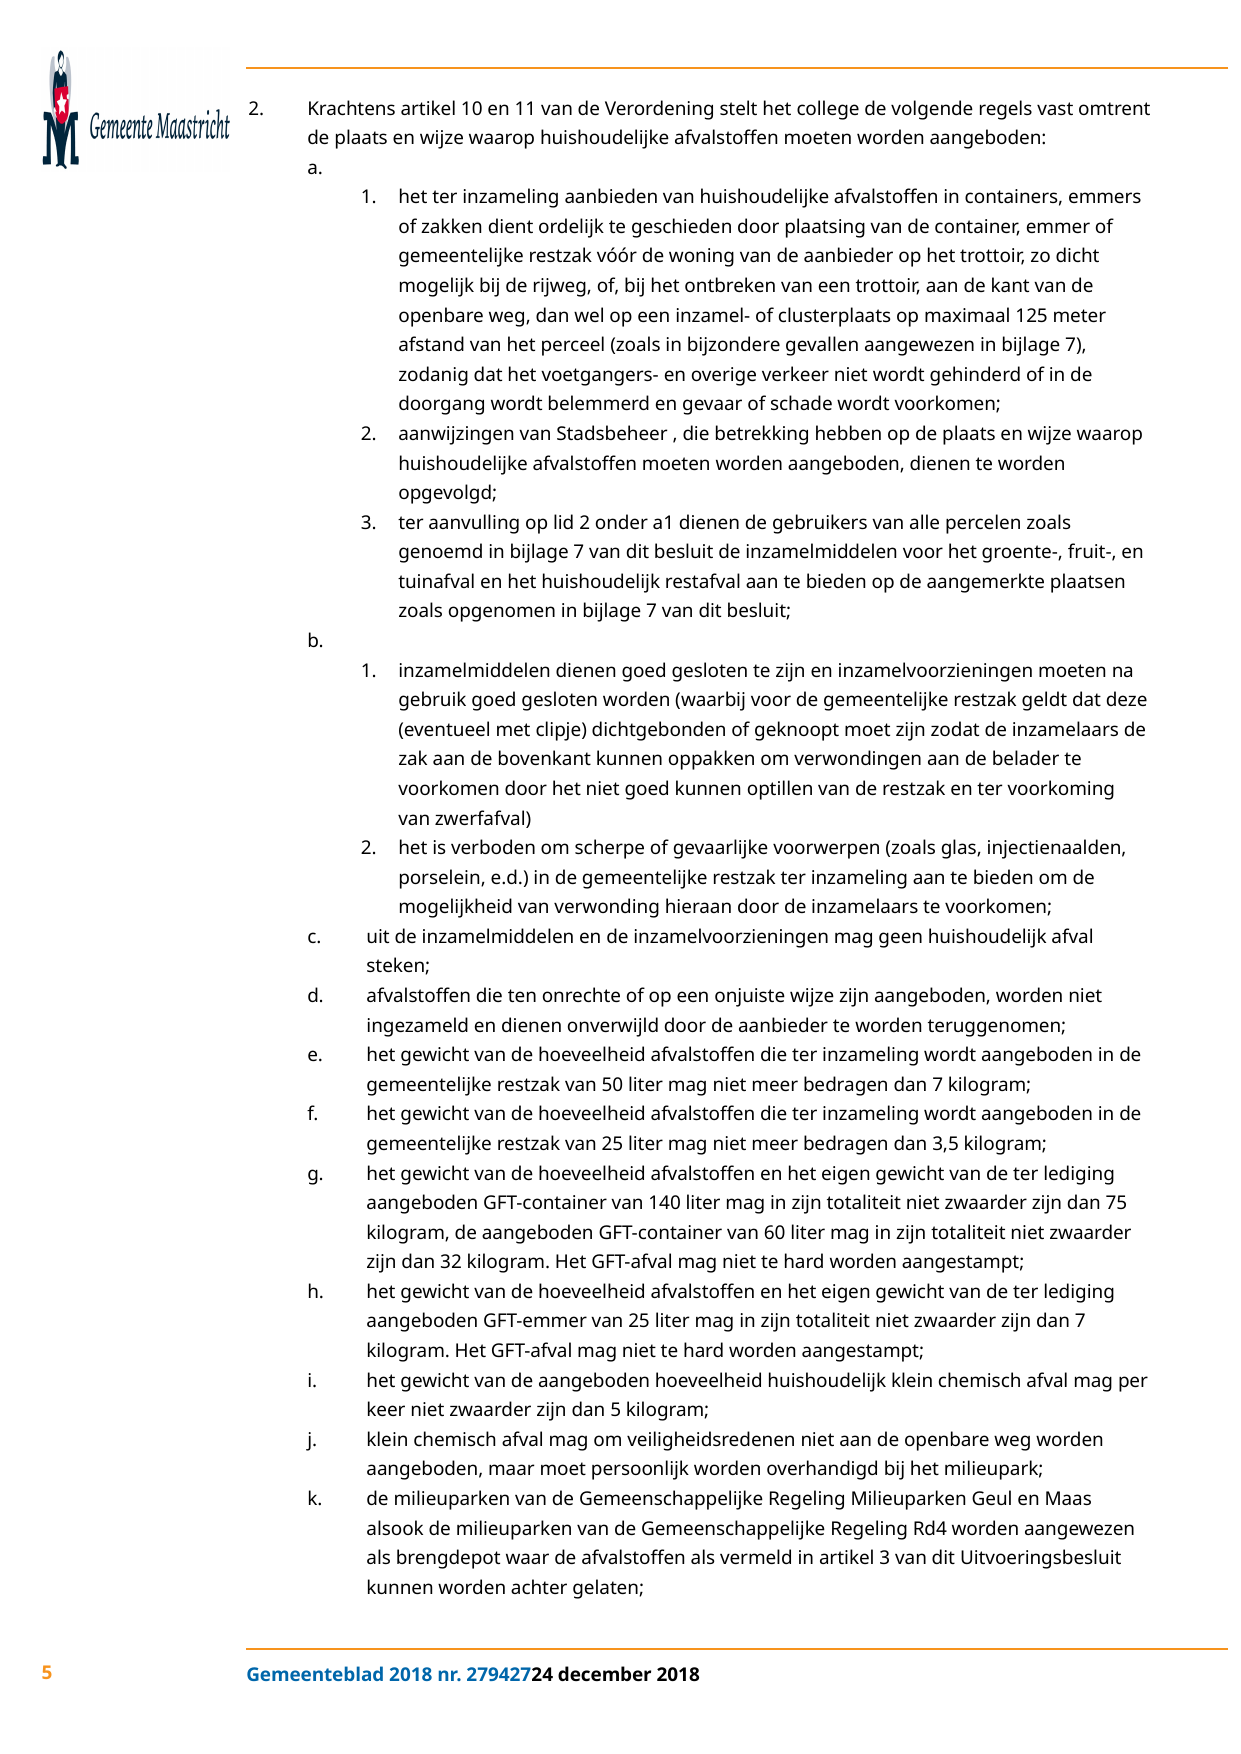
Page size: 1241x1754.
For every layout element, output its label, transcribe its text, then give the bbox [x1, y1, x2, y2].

list het gewicht van de hoeveelheid afvalstoffen die ter inzameling wordt aangeboden in de gemeentelijke restzak van 25 liter mag niet meer bedragen dan 3,5 kilogram; [307, 1101, 1152, 1156]
list het gewicht van de hoeveelheid afvalstoffen en het eigen gewicht van de ter lediging aangeboden GFT-container van 140 liter mag in zijn totaliteit niet zwaarder zijn dan 75 kilogram, de aangeboden GFT-container van 60 liter mag in zijn totaliteit niet zwaarder zijn dan 32 kilogram. Het GFT-afval mag niet te hard worden aangestampt; [307, 1160, 1152, 1274]
list het gewicht van de aangeboden hoeveelheid huishoudelijk klein chemisch afval mag per keer niet zwaarder zijn dan 5 kilogram; [307, 1367, 1152, 1422]
list inzamelmiddelen dienen goed gesloten te zijn en inzamelvoorzieningen moeten na gebruik goed gesloten worden (waarbij voor de gemeentelijke restzak geldt dat deze (eventueel met clipje) dichtgebonden of geknoopt moet zijn zodat de inzamelaars de zak aan de bovenkant kunnen oppakken om verwondingen aan de belader te voorkomen door het niet goed kunnen optillen van de restzak en ter voorkoming van zwerfafval) [361, 657, 1152, 831]
list uit de inzamelmiddelen en de inzamelvoorzieningen mag geen huishoudelijk afval steken; [307, 923, 1152, 978]
list het gewicht van de hoeveelheid afvalstoffen die ter inzameling wordt aangeboden in de gemeentelijke restzak van 50 liter mag niet meer bedragen dan 7 kilogram; [307, 1041, 1152, 1097]
list afvalstoffen die ten onrechte of op een onjuiste wijze zijn aangeboden, worden niet ingezameld en dienen onverwijld door de aanbieder te worden teruggenomen; [307, 982, 1152, 1038]
list klein chemisch afval mag om veiligheidsredenen niet aan de openbare weg worden aangeboden, maar moet persoonlijk worden overhandigd bij het milieupark; [307, 1426, 1152, 1481]
list het is verboden om scherpe of gevaarlijke voorwerpen (zoals glas, injectienaalden, porselein, e.d.) in de gemeentelijke restzak ter inzameling aan te bieden om de mogelijkheid van verwonding hieraan door de inzamelaars te voorkomen; [361, 834, 1152, 919]
list de milieuparken van de Gemeenschappelijke Regeling Milieuparken Geul en Maas alsook de milieuparken van de Gemeenschappelijke Regeling Rd4 worden aangewezen als brengdepot waar de afvalstoffen als vermeld in artikel 3 van dit Uitvoeringsbesluit kunnen worden achter gelaten; [307, 1485, 1152, 1600]
list ter aanvulling op lid 2 onder a1 dienen de gebruikers van alle percelen zoals genoemd in bijlage 7 van dit besluit de inzamelmiddelen voor het groente-, fruit-, en tuinafval en het huishoudelijk restafval aan te bieden op de aangemerkte plaatsen zoals opgenomen in bijlage 7 van dit besluit; [361, 509, 1152, 623]
list het ter inzameling aanbieden van huishoudelijke afvalstoffen in containers, emmers of zakken dient ordelijk te geschieden door plaatsing van de container, emmer of gemeentelijke restzak vóór de woning van de aanbieder op het trottoir, zo dicht mogelijk bij de rijweg, of, bij het ontbreken van een trottoir, aan de kant van de openbare weg, dan wel op een inzamel- of clusterplaats op maximaal 125 meter afstand van het perceel (zoals in bijzondere gevallen aangewezen in bijlage 7), zodanig dat het voetgangers- en overige verkeer niet wordt gehinderd of in de doorgang wordt belemmerd en gevaar of schade wordt voorkomen; [361, 183, 1152, 416]
list Krachtens artikel 10 en 11 van de Verordening stelt het college de volgende regels vast omtrent de plaats en wijze waarop huishoudelijke afvalstoffen moeten worden aangeboden: [248, 95, 1152, 150]
list aanwijzingen van Stadsbeheer , die betrekking hebben op de plaats en wijze waarop huishoudelijke afvalstoffen moeten worden aangeboden, dienen te worden opgevolgd; [361, 420, 1152, 505]
picture [41, 47, 231, 172]
list het gewicht van de hoeveelheid afvalstoffen en het eigen gewicht van de ter lediging aangeboden GFT-emmer van 25 liter mag in zijn totaliteit niet zwaarder zijn dan 7 kilogram. Het GFT-afval mag niet te hard worden aangestampt; [307, 1278, 1152, 1363]
